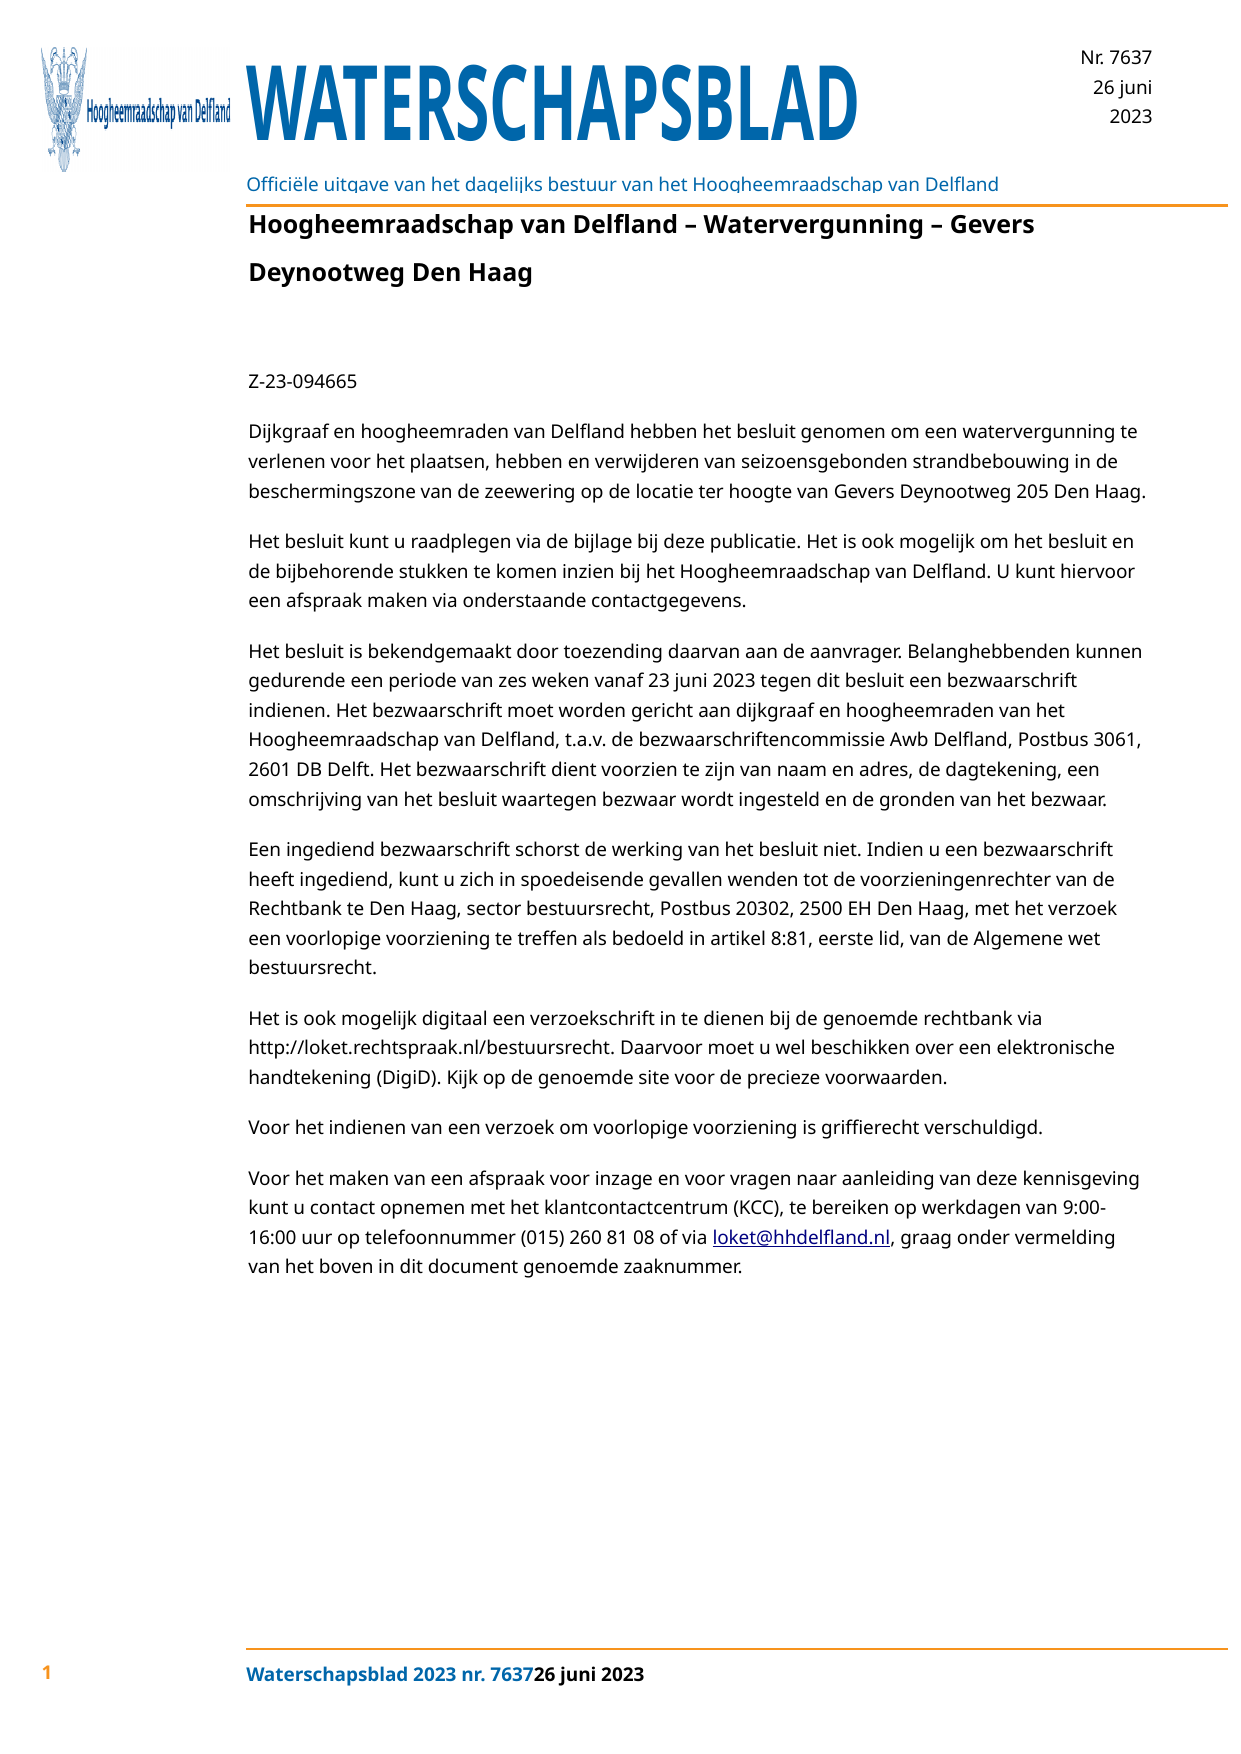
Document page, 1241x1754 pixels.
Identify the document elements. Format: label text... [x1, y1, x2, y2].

picture [41, 47, 231, 172]
text Het besluit kunt u raadplegen via de bijlage bij deze publicatie. Het is ook mogelijk om het besluit en de bijbehorende stukken te komen inzien bij het Hoogheemraadschap van Delfland. U kunt hiervoor een afspraak maken via onderstaande contactgegevens. [248, 528, 1152, 613]
text Voor het maken van een afspraak voor inzage en voor vragen naar aanleiding van deze kennisgeving kunt u contact opnemen met het klantcontactcentrum (KCC), te bereiken op werkdagen van 9:00-16:00 uur op telefoonnummer (015) 260 81 08 of via loket@hhdelfland.nl, graag onder vermelding van het boven in dit document genoemde zaaknummer. [248, 1165, 1152, 1279]
text Dijkgraaf en hoogheemraden van Delfland hebben het besluit genomen om een watervergunning te verlenen voor het plaatsen, hebben en verwijderen van seizoensgebonden strandbebouwing in de beschermingszone van de zeewering op de locatie ter hoogte van Gevers Deynootweg 205 Den Haag. [248, 419, 1152, 504]
text Het is ook mogelijk digitaal een verzoekschrift in te dienen bij de genoemde rechtbank via http://loket.rechtspraak.nl/bestuursrecht. Daarvoor moet u wel beschikken over een elektronische handtekening (DigiD). Kijk op de genoemde site voor de precieze voorwaarden. [248, 1005, 1152, 1090]
text Voor het indienen van een verzoek om voorlopige voorziening is griffierecht verschuldigd. [248, 1114, 1152, 1140]
text Het besluit is bekendgemaakt door toezending daarvan aan de aanvrager. Belanghebbenden kunnen gedurende een periode van zes weken vanaf 23 juni 2023 tegen dit besluit een bezwaarschrift indienen. Het bezwaarschrift moet worden gericht aan dijkgraaf en hoogheemraden van het Hoogheemraadschap van Delfland, t.a.v. de bezwaarschriftencommissie Awb Delfland, Postbus 3061, 2601 DB Delft. Het bezwaarschrift dient voorzien te zijn van naam en adres, de dagtekening, een omschrijving van het besluit waartegen bezwaar wordt ingesteld en de gronden van het bezwaar. [248, 638, 1152, 812]
text Hoogheemraadschap van Delfland – Watervergunning – Gevers Deynootweg Den Haag [248, 207, 1152, 288]
text Een ingediend bezwaarschrift schorst de werking van het besluit niet. Indien u een bezwaarschrift heeft ingediend, kunt u zich in spoedeisende gevallen wenden tot de voorzieningenrechter van de Rechtbank te Den Haag, sector bestuursrecht, Postbus 20302, 2500 EH Den Haag, met het verzoek een voorlopige voorziening te treffen als bedoeld in artikel 8:81, eerste lid, van de Algemene wet bestuursrecht. [248, 836, 1152, 980]
text Z-23-094665 [248, 368, 1152, 394]
